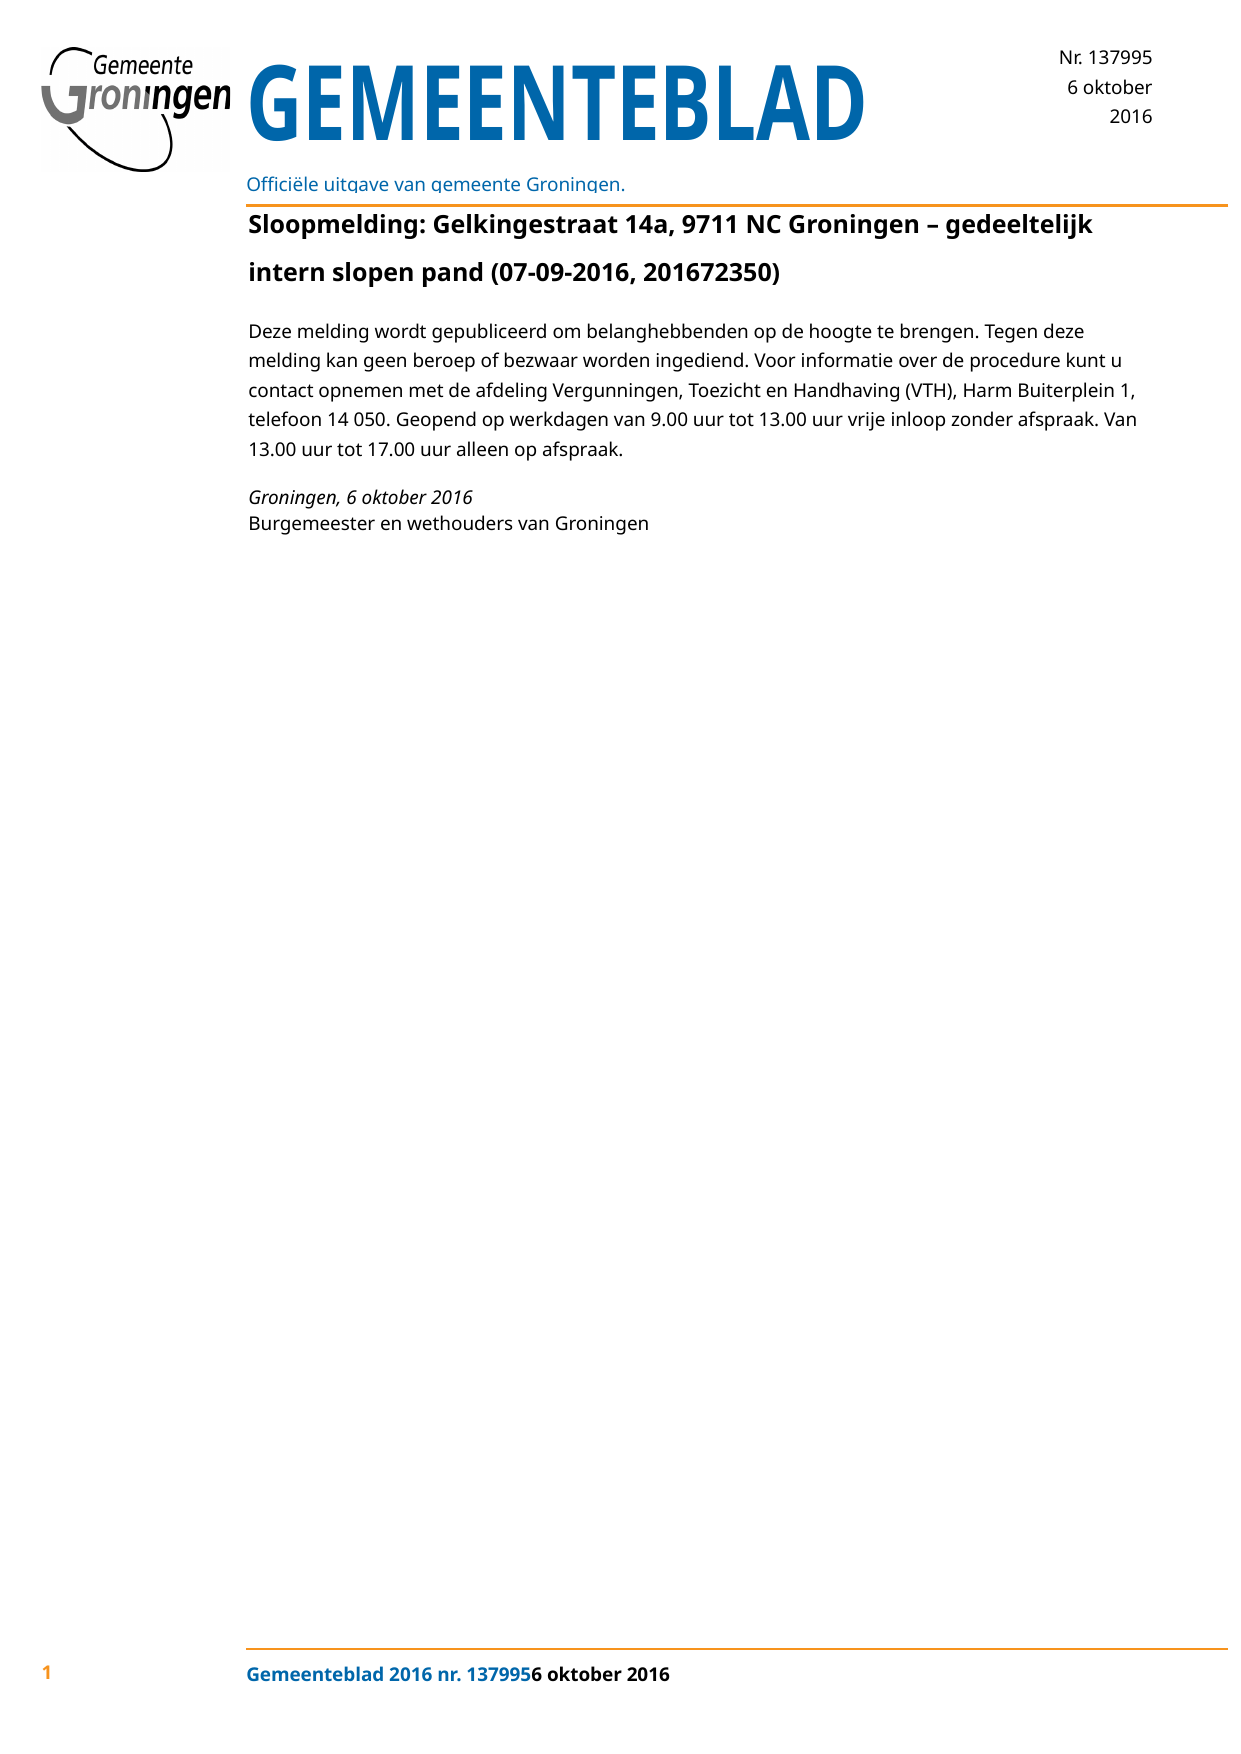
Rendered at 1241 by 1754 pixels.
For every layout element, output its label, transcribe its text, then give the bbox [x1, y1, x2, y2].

picture [41, 47, 231, 172]
text Sloopmelding: Gelkingestraat 14a, 9711 NC Groningen – gedeeltelijk intern slopen pand (07-09-2016, 201672350) [248, 207, 1152, 288]
text Burgemeester en wethouders van Groningen [248, 510, 1152, 536]
text Deze melding wordt gepubliceerd om belanghebbenden op de hoogte te brengen. Tegen deze melding kan geen beroep of bezwaar worden ingediend. Voor informatie over de procedure kunt u contact opnemen met de afdeling Vergunningen, Toezicht en Handhaving (VTH), Harm Buiterplein 1, telefoon 14 050. Geopend op werkdagen van 9.00 uur tot 13.00 uur vrije inloop zonder afspraak. Van 13.00 uur tot 17.00 uur alleen op afspraak. [248, 318, 1152, 462]
text Groningen, 6 oktober 2016 [248, 484, 1152, 510]
